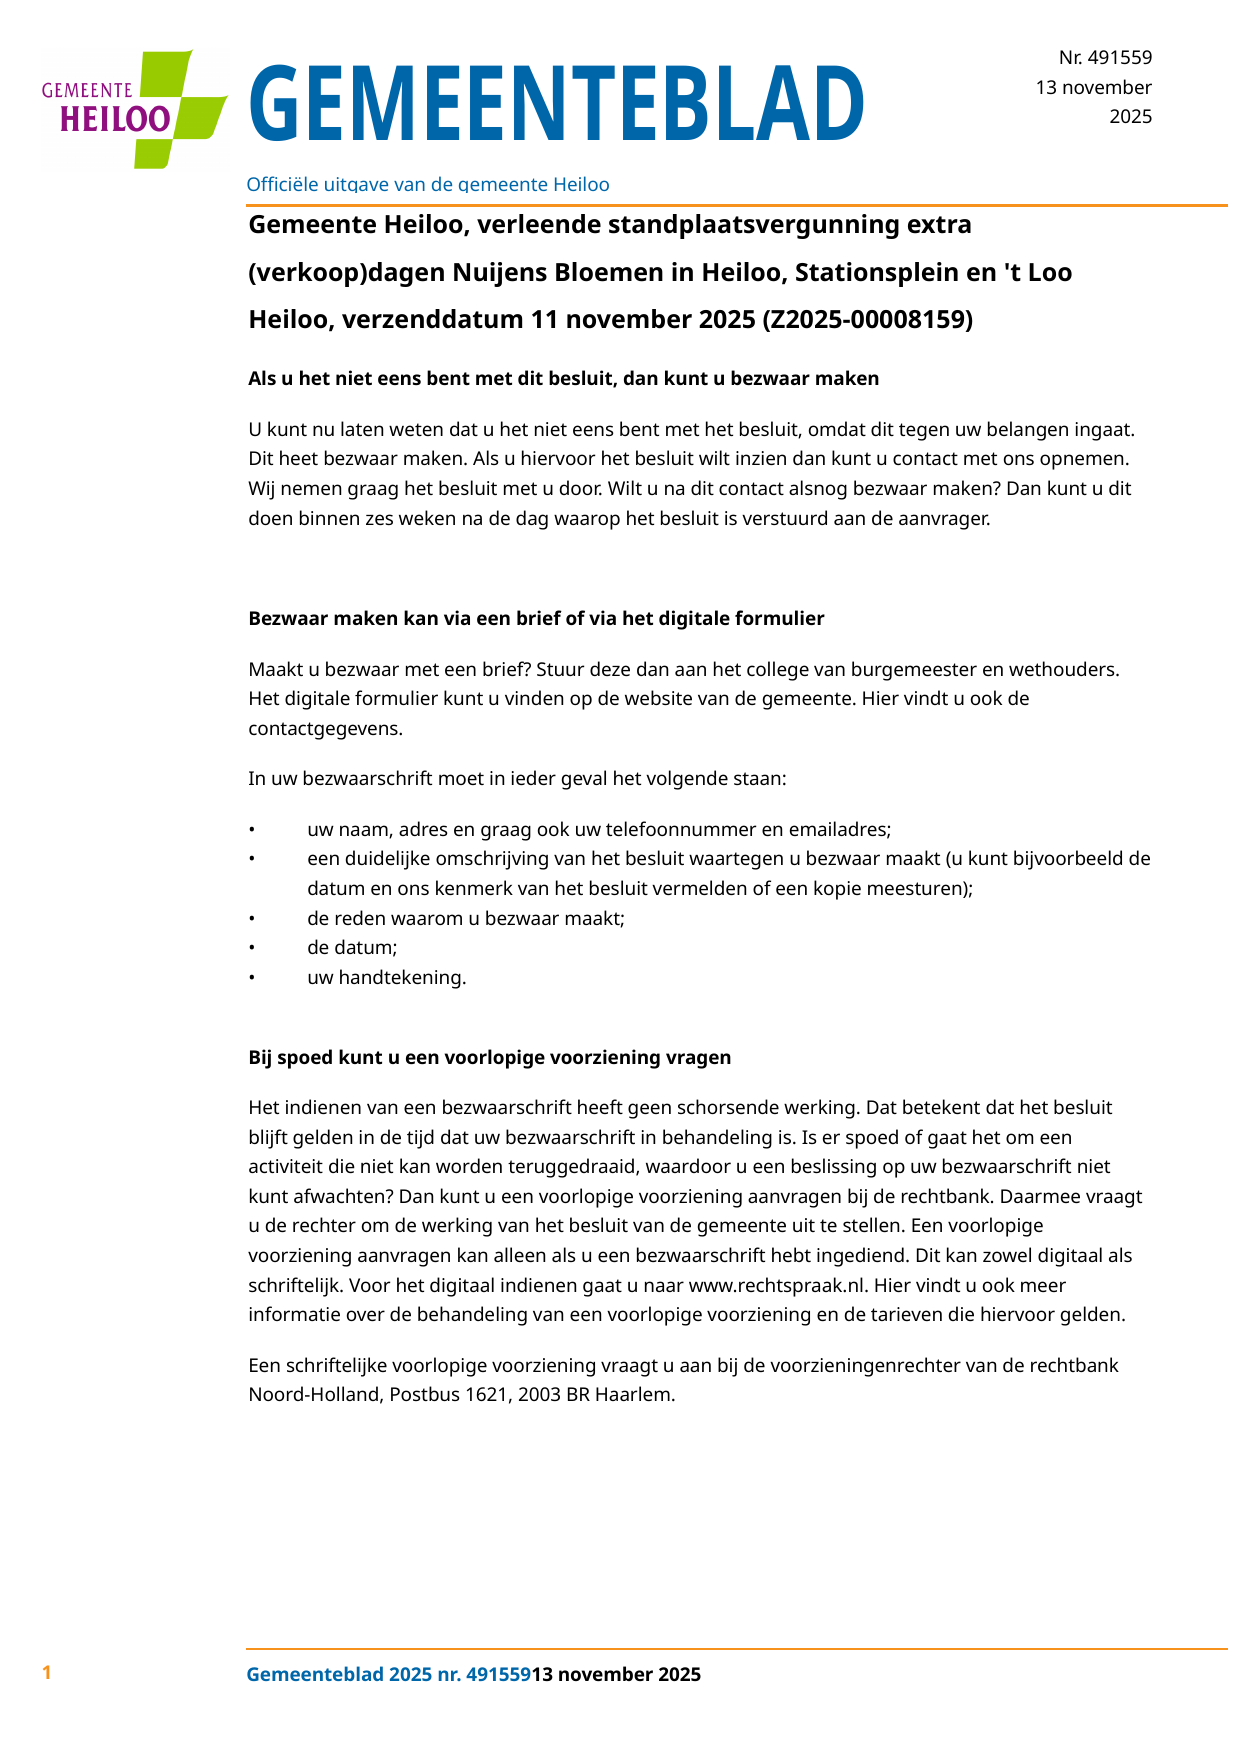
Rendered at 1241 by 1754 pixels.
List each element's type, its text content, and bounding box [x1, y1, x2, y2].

text In uw bezwaarschrift moet in ieder geval het volgende staan: [248, 766, 1152, 791]
list uw handtekening. [248, 964, 1152, 989]
picture [41, 47, 231, 172]
text U kunt nu laten weten dat u het niet eens bent met het besluit, omdat dit tegen uw belangen ingaat. Dit heet bezwaar maken. Als u hiervoor het besluit wilt inzien dan kunt u contact met ons opnemen. Wij nemen graag het besluit met u door. Wilt u na dit contact alsnog bezwaar maken? Dan kunt u dit doen binnen zes weken na de dag waarop het besluit is verstuurd aan de aanvrager. [248, 416, 1152, 530]
list een duidelijke omschrijving van het besluit waartegen u bezwaar maakt (u kunt bijvoorbeeld de datum en ons kenmerk van het besluit vermelden of een kopie meesturen); [248, 846, 1152, 901]
text Een schriftelijke voorlopige voorziening vraagt u aan bij de voorzieningenrechter van de rechtbank Noord-Holland, Postbus 1621, 2003 BR Haarlem. [248, 1352, 1152, 1407]
list uw naam, adres en graag ook uw telefoonnummer en emailadres; [248, 816, 1152, 842]
text Maakt u bezwaar met een brief? Stuur deze dan aan het college van burgemeester en wethouders. Het digitale formulier kunt u vinden op de website van de gemeente. Hier vindt u ook de contactgegevens. [248, 656, 1152, 741]
list de datum; [248, 934, 1152, 960]
text Als u het niet eens bent met dit besluit, dan kunt u bezwaar maken [248, 366, 1152, 391]
text Het indienen van een bezwaarschrift heeft geen schorsende werking. Dat betekent dat het besluit blijft gelden in de tijd dat uw bezwaarschrift in behandeling is. Is er spoed of gaat het om een activiteit die niet kan worden teruggedraaid, waardoor u een beslissing op uw bezwaarschrift niet kunt afwachten? Dan kunt u een voorlopige voorziening aanvragen bij de rechtbank. Daarmee vraagt u de rechter om de werking van het besluit van de gemeente uit te stellen. Een voorlopige voorziening aanvragen kan alleen als u een bezwaarschrift hebt ingediend. Dit kan zowel digitaal als schriftelijk. Voor het digitaal indienen gaat u naar www.rechtspraak.nl. Hier vindt u ook meer informatie over de behandeling van een voorlopige voorziening en de tarieven die hiervoor gelden. [248, 1094, 1152, 1327]
text Bij spoed kunt u een voorlopige voorziening vragen [248, 1044, 1152, 1069]
text Gemeente Heiloo, verleende standplaatsvergunning extra (verkoop)dagen Nuijens Bloemen in Heiloo, Stationsplein en 't Loo Heiloo, verzenddatum 11 november 2025 (Z2025-00008159) [248, 207, 1152, 336]
text Bezwaar maken kan via een brief of via het digitale formulier [248, 606, 1152, 631]
list de reden waarom u bezwaar maakt; [248, 905, 1152, 930]
